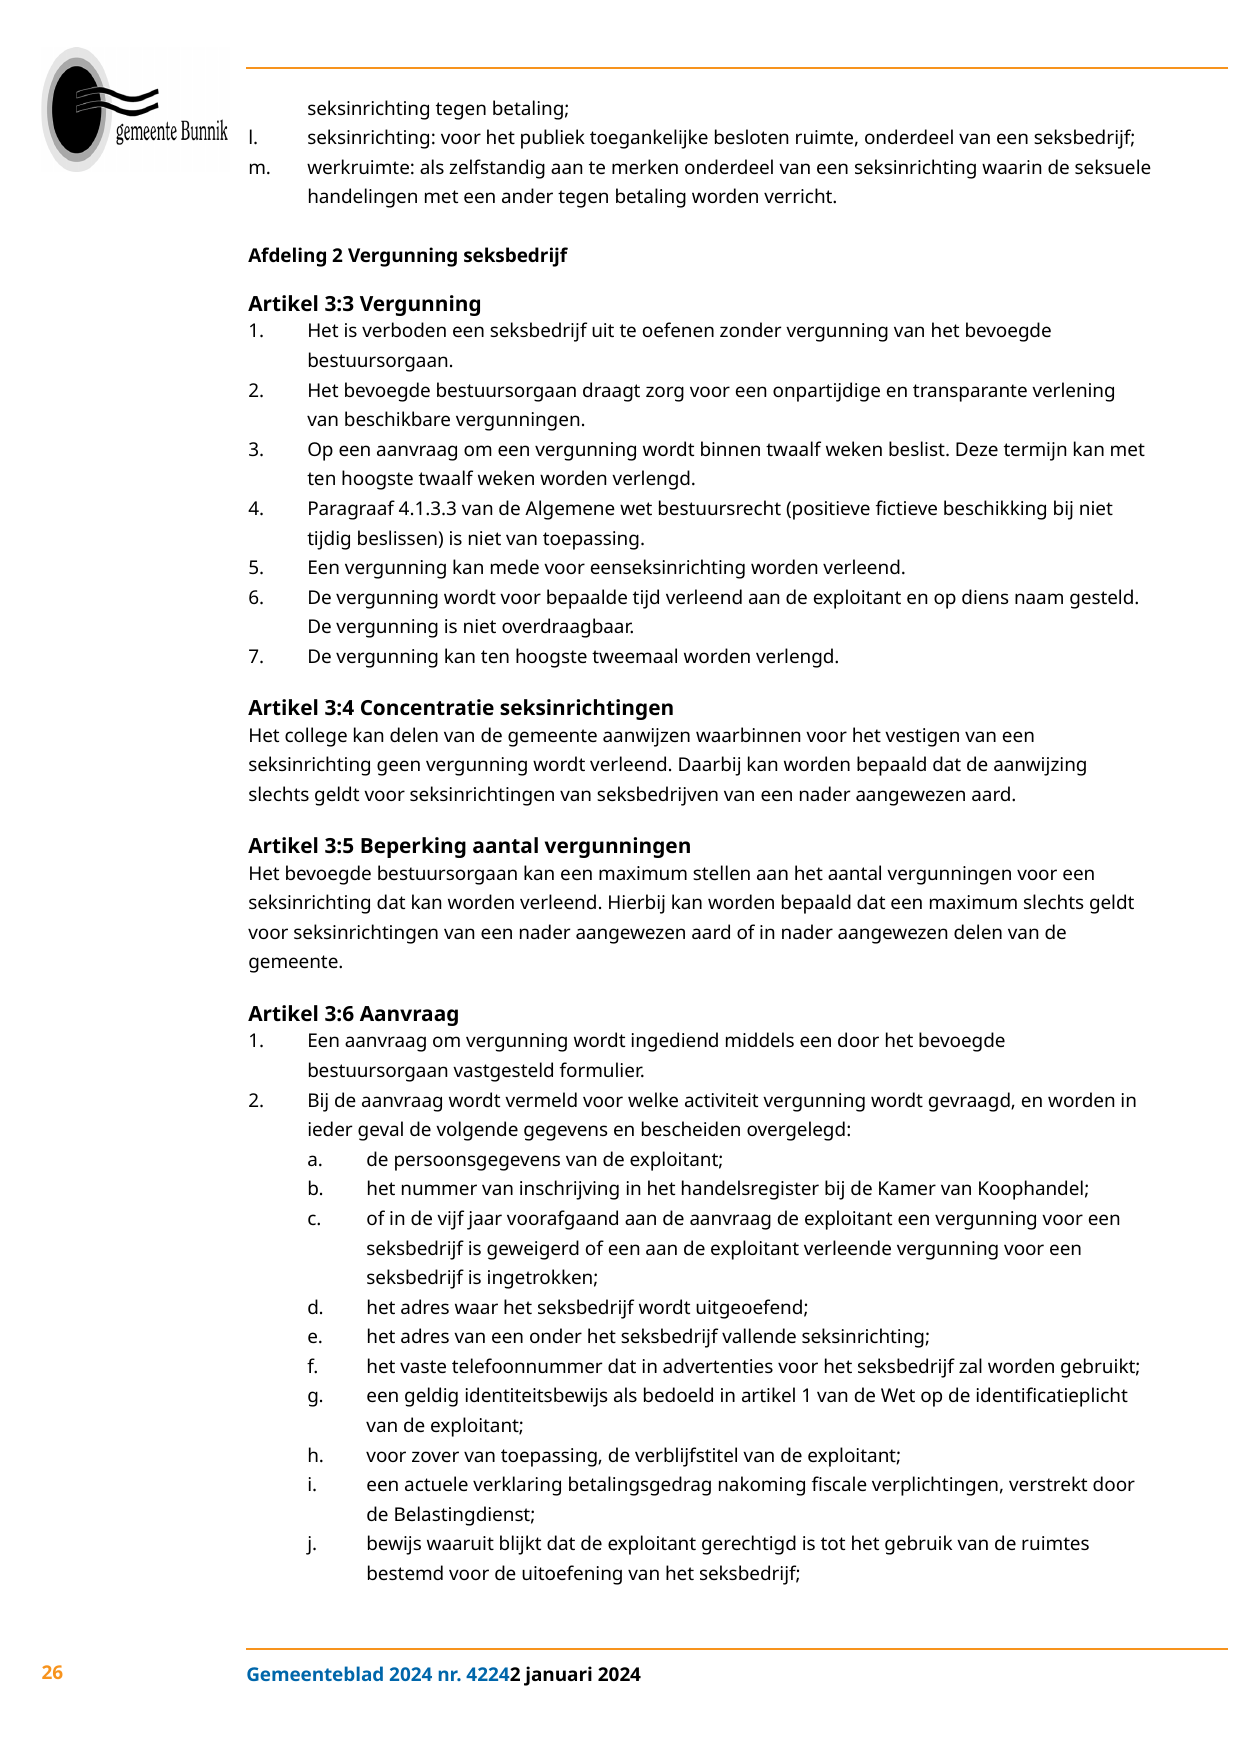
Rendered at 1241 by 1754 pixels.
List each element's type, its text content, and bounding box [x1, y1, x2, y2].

text Artikel 3:6 Aanvraag [248, 999, 1152, 1028]
list Paragraaf 4.1.3.3 van de Algemene wet bestuursrecht (positieve fictieve beschikking bij niet tijdig beslissen) is niet van toepassing. [248, 495, 1152, 551]
picture [41, 47, 231, 172]
list seksinrichting tegen betaling; [248, 95, 1152, 121]
list bewijs waaruit blijkt dat de exploitant gerechtigd is tot het gebruik van de ruimtes bestemd voor de uitoefening van het seksbedrijf; [307, 1531, 1152, 1586]
list of in de vijf jaar voorafgaand aan de aanvraag de exploitant een vergunning voor een seksbedrijf is geweigerd of een aan de exploitant verleende vergunning voor een seksbedrijf is ingetrokken; [307, 1205, 1152, 1290]
list De vergunning kan ten hoogste tweemaal worden verlengd. [248, 643, 1152, 669]
list het vaste telefoonnummer dat in advertenties voor het seksbedrijf zal worden gebruikt; [307, 1353, 1152, 1379]
text Het college kan delen van de gemeente aanwijzen waarbinnen voor het vestigen van een seksinrichting geen vergunning wordt verleend. Daarbij kan worden bepaald dat de aanwijzing slechts geldt voor seksinrichtingen van seksbedrijven van een nader aangewezen aard. [248, 722, 1152, 807]
list een actuele verklaring betalingsgedrag nakoming fiscale verplichtingen, verstrekt door de Belastingdienst; [307, 1471, 1152, 1527]
list Het bevoegde bestuursorgaan draagt zorg voor een onpartijdige en transparante verlening van beschikbare vergunningen. [248, 377, 1152, 432]
text Artikel 3:3 Vergunning [248, 289, 1152, 318]
list Een vergunning kan mede voor eenseksinrichting worden verleend. [248, 554, 1152, 580]
list De vergunning wordt voor bepaalde tijd verleend aan de exploitant en op diens naam gesteld. De vergunning is niet overdraagbaar. [248, 584, 1152, 639]
list Op een aanvraag om een vergunning wordt binnen twaalf weken beslist. Deze termijn kan met ten hoogste twaalf weken worden verlengd. [248, 436, 1152, 491]
list een geldig identiteitsbewijs als bedoeld in artikel 1 van de Wet op de identificatieplicht van de exploitant; [307, 1383, 1152, 1438]
list het adres waar het seksbedrijf wordt uitgeoefend; [307, 1294, 1152, 1319]
list Een aanvraag om vergunning wordt ingediend middels een door het bevoegde bestuursorgaan vastgesteld formulier. [248, 1028, 1152, 1083]
text Het bevoegde bestuursorgaan kan een maximum stellen aan het aantal vergunningen voor een seksinrichting dat kan worden verleend. Hierbij kan worden bepaald dat een maximum slechts geldt voor seksinrichtingen van een nader aangewezen aard of in nader aangewezen delen van de gemeente. [248, 860, 1152, 974]
list voor zover van toepassing, de verblijfstitel van de exploitant; [307, 1442, 1152, 1467]
list Bij de aanvraag wordt vermeld voor welke activiteit vergunning wordt gevraagd, en worden in ieder geval de volgende gegevens en bescheiden overgelegd: [248, 1087, 1152, 1142]
text Afdeling 2 Vergunning seksbedrijf [248, 243, 1152, 268]
list de persoonsgegevens van de exploitant; [307, 1146, 1152, 1172]
list het adres van een onder het seksbedrijf vallende seksinrichting; [307, 1323, 1152, 1349]
list seksinrichting: voor het publiek toegankelijke besloten ruimte, onderdeel van een seksbedrijf; [248, 124, 1152, 150]
text Artikel 3:4 Concentratie seksinrichtingen [248, 693, 1152, 722]
list werkruimte: als zelfstandig aan te merken onderdeel van een seksinrichting waarin de seksuele handelingen met een ander tegen betaling worden verricht. [248, 154, 1152, 209]
list Het is verboden een seksbedrijf uit te oefenen zonder vergunning van het bevoegde bestuursorgaan. [248, 318, 1152, 373]
text Artikel 3:5 Beperking aantal vergunningen [248, 832, 1152, 860]
list het nummer van inschrijving in het handelsregister bij de Kamer van Koophandel; [307, 1176, 1152, 1201]
